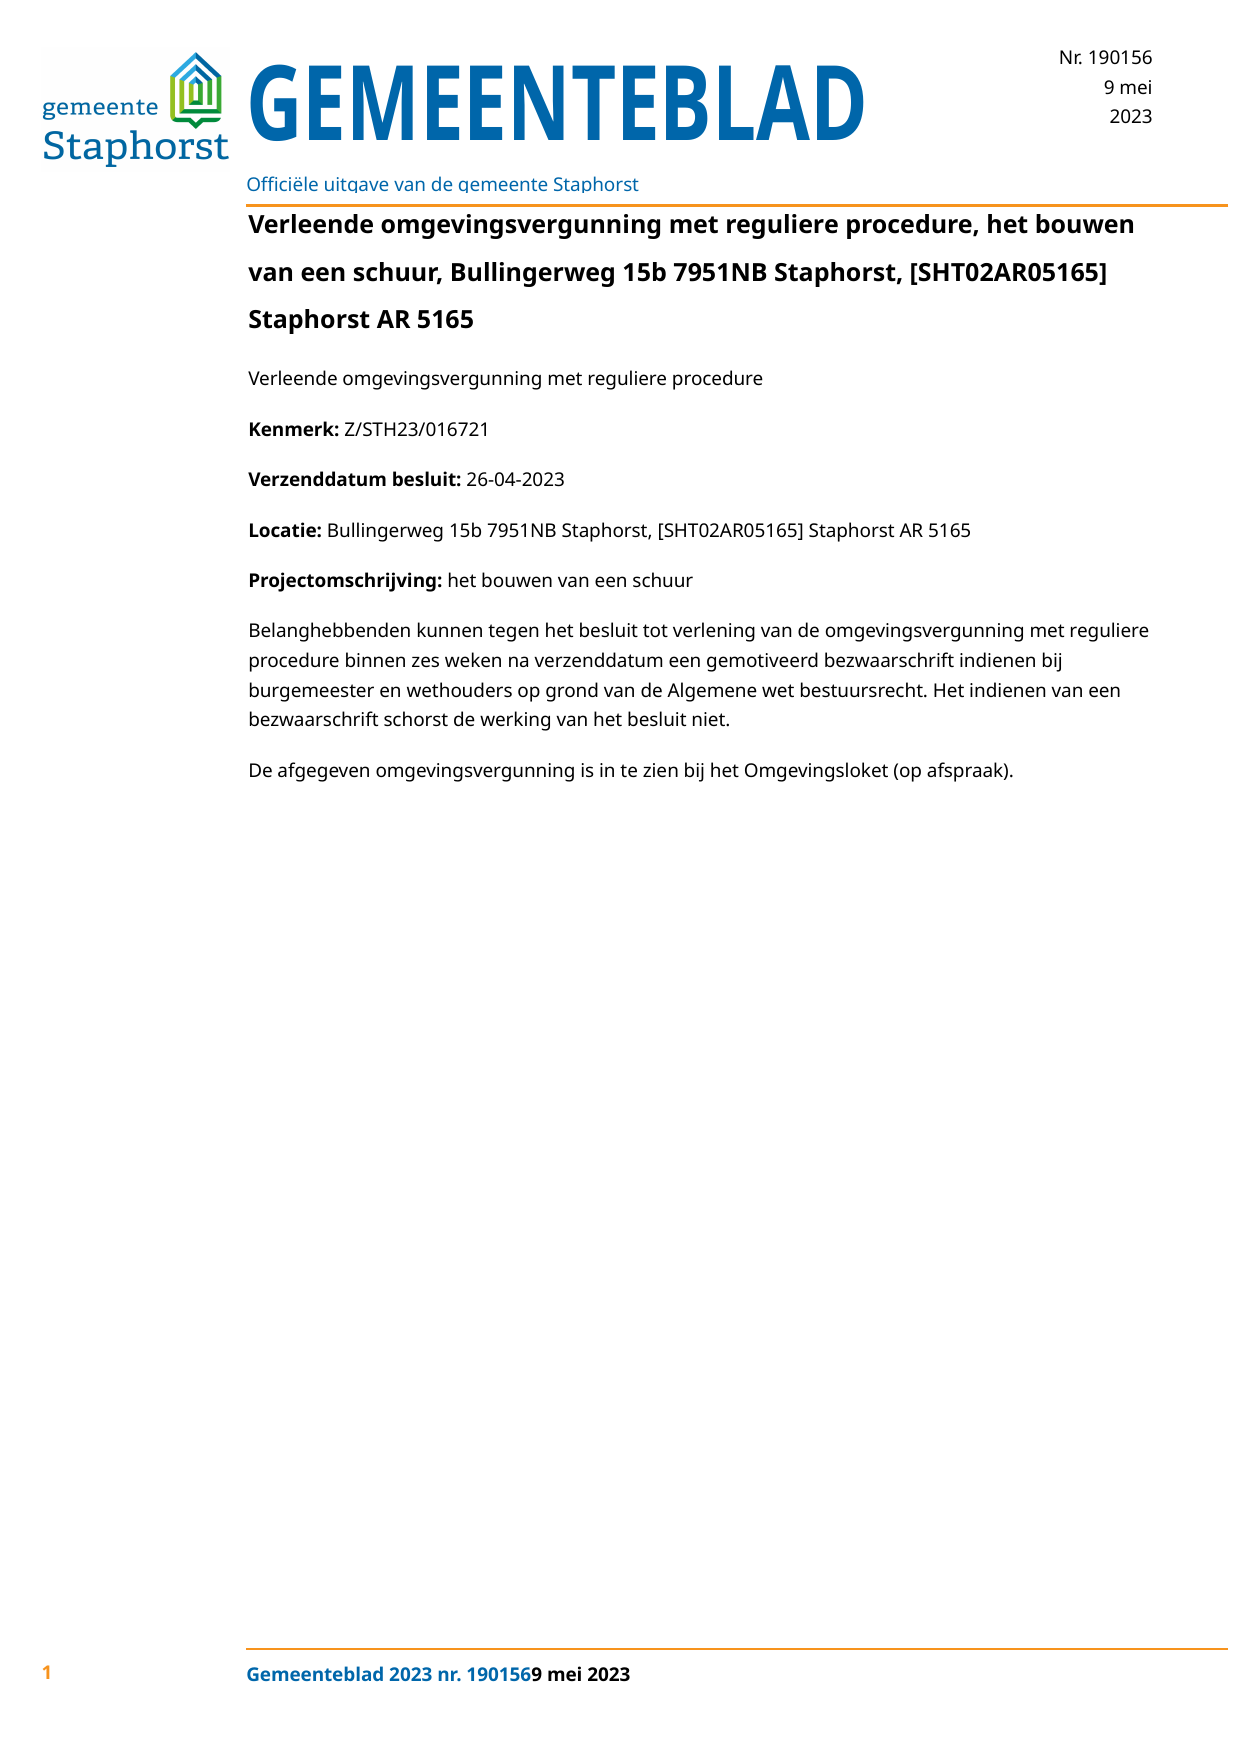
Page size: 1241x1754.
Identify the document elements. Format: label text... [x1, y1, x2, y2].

text Locatie: Bullingerweg 15b 7951NB Staphorst, [SHT02AR05165] Staphorst AR 5165 [248, 517, 1152, 542]
text Verzenddatum besluit: 26-04-2023 [248, 466, 1152, 492]
text Projectomschrijving: het bouwen van een schuur [248, 567, 1152, 593]
text Verleende omgevingsvergunning met reguliere procedure, het bouwen van een schuur, Bullingerweg 15b 7951NB Staphorst, [SHT02AR05165] Staphorst AR 5165 [248, 207, 1152, 336]
text Belanghebbenden kunnen tegen het besluit tot verlening van de omgevingsvergunning met reguliere procedure binnen zes weken na verzenddatum een gemotiveerd bezwaarschrift indienen bij burgemeester en wethouders op grond van de Algemene wet bestuursrecht. Het indienen van een bezwaarschrift schorst de werking van het besluit niet. [248, 618, 1152, 732]
picture [41, 47, 231, 172]
text De afgegeven omgevingsvergunning is in te zien bij het Omgevingsloket (op afspraak). [248, 757, 1152, 782]
text Verleende omgevingsvergunning met reguliere procedure [248, 366, 1152, 391]
text Kenmerk: Z/STH23/016721 [248, 416, 1152, 442]
